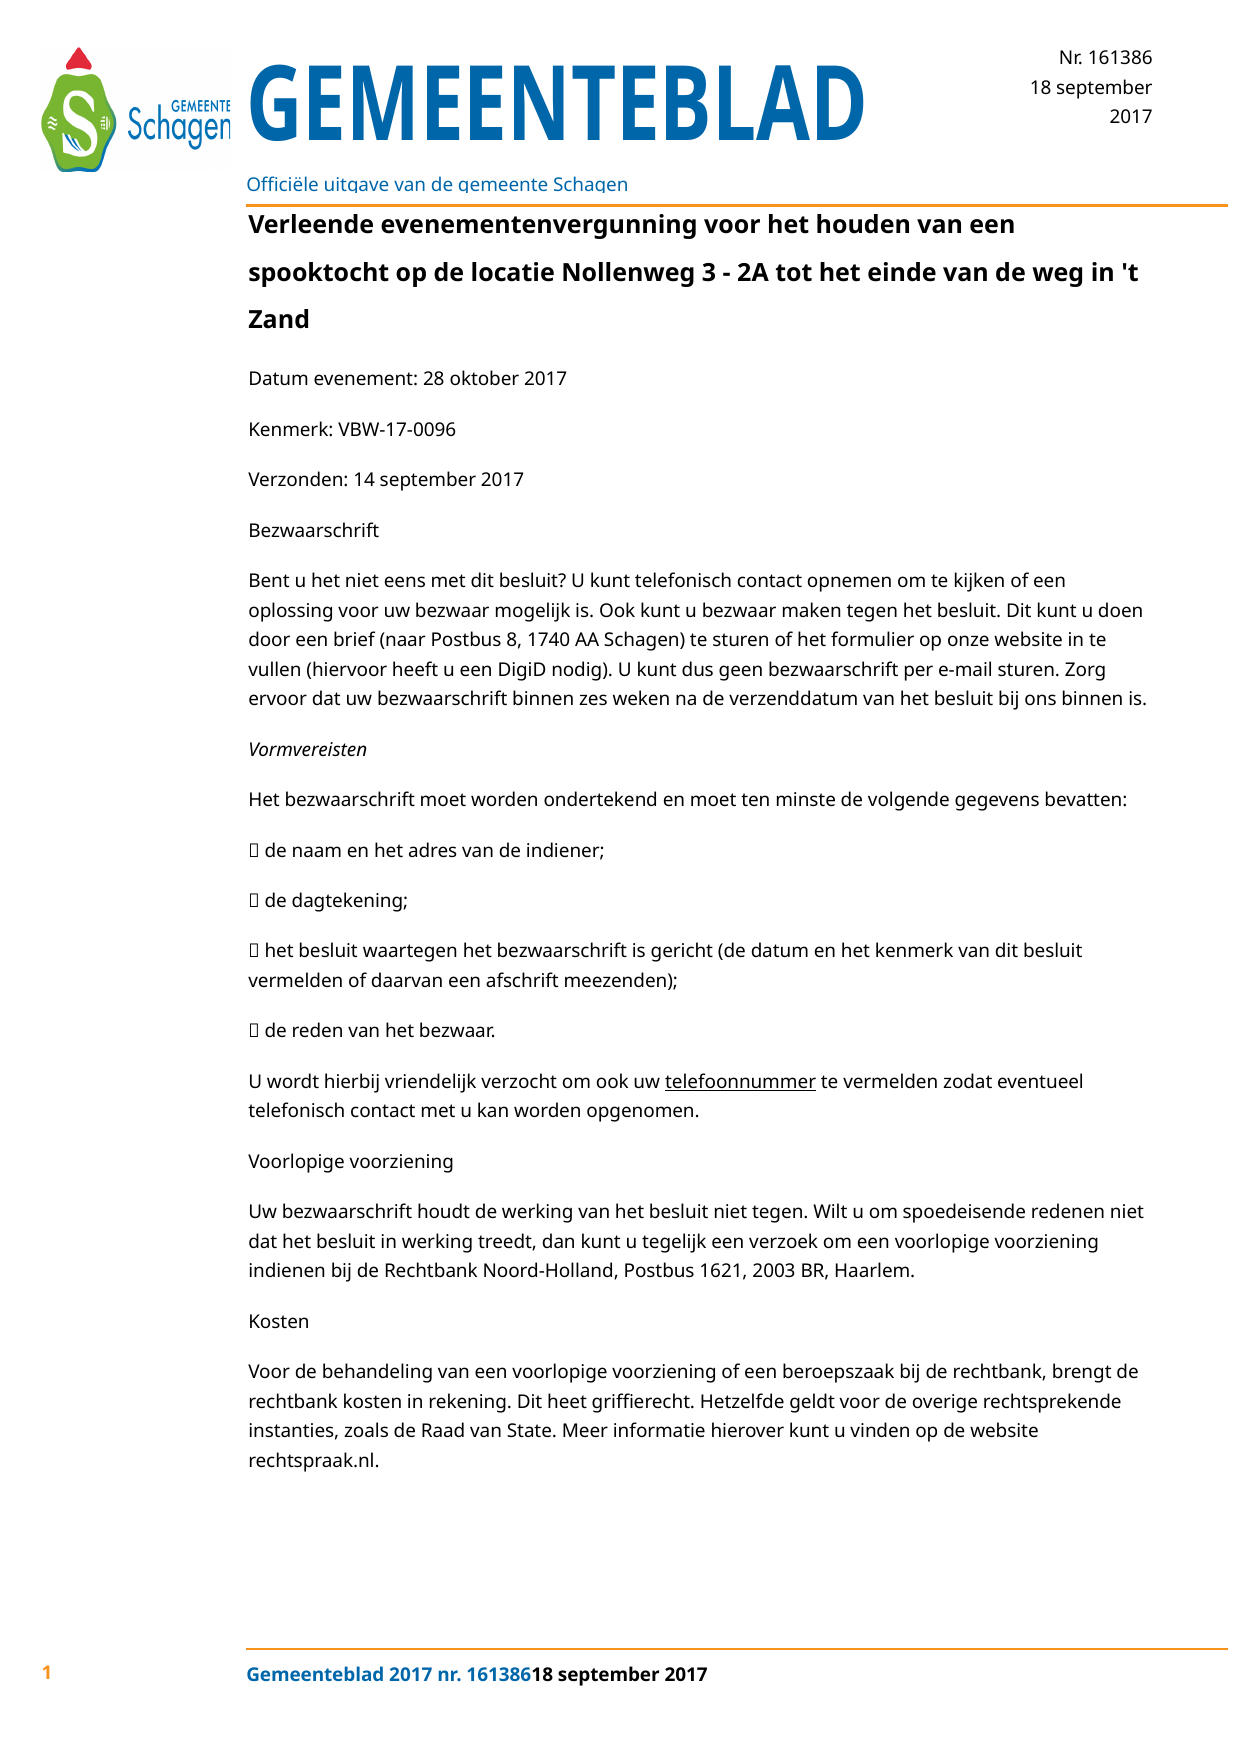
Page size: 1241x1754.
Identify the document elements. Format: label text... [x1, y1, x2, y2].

text Kenmerk: VBW-17-0096 [248, 416, 1152, 442]
text Verzonden: 14 september 2017 [248, 466, 1152, 492]
text Bent u het niet eens met dit besluit? U kunt telefonisch contact opnemen om te kijken of een oplossing voor uw bezwaar mogelijk is. Ook kunt u bezwaar maken tegen het besluit. Dit kunt u doen door een brief (naar Postbus 8, 1740 AA Schagen) te sturen of het formulier op onze website in te vullen (hiervoor heeft u een DigiD nodig). U kunt dus geen bezwaarschrift per e-mail sturen. Zorg ervoor dat uw bezwaarschrift binnen zes weken na de verzenddatum van het besluit bij ons binnen is. [248, 567, 1152, 711]
text Bezwaarschrift [248, 517, 1152, 542]
text  de reden van het bezwaar. [248, 1018, 1152, 1043]
text  het besluit waartegen het bezwaarschrift is gericht (de datum en het kenmerk van dit besluit vermelden of daarvan een afschrift meezenden); [248, 938, 1152, 993]
text Uw bezwaarschrift houdt de werking van het besluit niet tegen. Wilt u om spoedeisende redenen niet dat het besluit in werking treedt, dan kunt u tegelijk een verzoek om een voorlopige voorziening indienen bij de Rechtbank Noord-Holland, Postbus 1621, 2003 BR, Haarlem. [248, 1198, 1152, 1283]
text Vormvereisten [248, 736, 1152, 762]
text U wordt hierbij vriendelijk verzocht om ook uw telefoonnummer te vermelden zodat eventueel telefonisch contact met u kan worden opgenomen. [248, 1068, 1152, 1123]
text Het bezwaarschrift moet worden ondertekend en moet ten minste de volgende gegevens bevatten: [248, 786, 1152, 812]
picture [41, 47, 231, 172]
text  de dagtekening; [248, 887, 1152, 913]
text Voor de behandeling van een voorlopige voorziening of een beroepszaak bij de rechtbank, brengt de rechtbank kosten in rekening. Dit heet griffierecht. Hetzelfde geldt voor de overige rechtsprekende instanties, zoals de Raad van State. Meer informatie hierover kunt u vinden op de website rechtspraak.nl. [248, 1358, 1152, 1473]
text Datum evenement: 28 oktober 2017 [248, 366, 1152, 391]
text Voorlopige voorziening [248, 1148, 1152, 1174]
text  de naam en het adres van de indiener; [248, 837, 1152, 862]
text Verleende evenementenvergunning voor het houden van een spooktocht op de locatie Nollenweg 3 - 2A tot het einde van de weg in 't Zand [248, 207, 1152, 336]
text Kosten [248, 1308, 1152, 1334]
